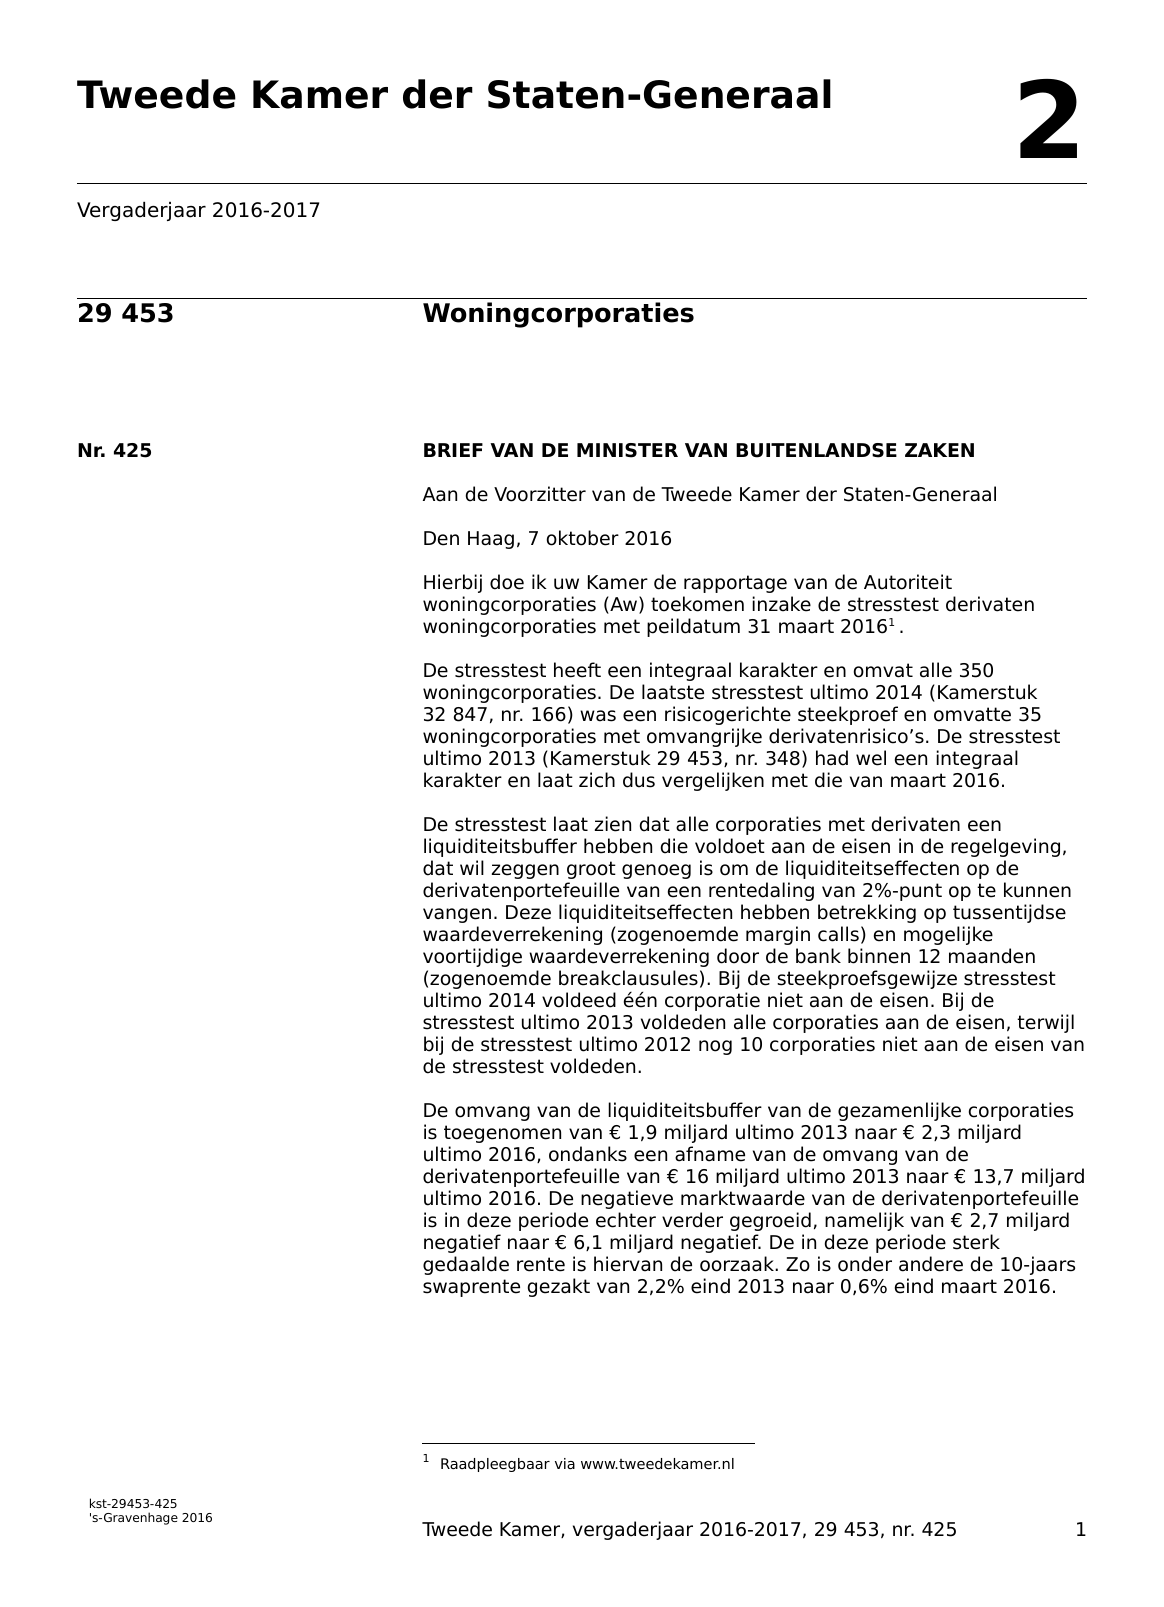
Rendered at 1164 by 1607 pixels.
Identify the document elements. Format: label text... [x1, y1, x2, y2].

text Den Haag, 7 oktober 2016 [422, 528, 1087, 550]
subtitle 29 453 Woningcorporaties [77, 299, 1087, 329]
text Aan de Voorzitter van de Tweede Kamer der Staten-Generaal [422, 484, 1087, 506]
text De omvang van de liquiditeitsbuffer van de gezamenlijke corporaties is toegenomen van € 1,9 miljard ultimo 2013 naar € 2,3 miljard ultimo 2016, ondanks een afname van de omvang van de derivatenportefeuille van € 16 miljard ultimo 2013 naar € 13,7 miljard ultimo 2016. De negatieve marktwaarde van de derivatenportefeuille is in deze periode echter verder gegroeid, namelijk van € 2,7 miljard negatief naar € 6,1 miljard negatief. De in deze periode sterk gedaalde rente is hiervan de oorzaak. Zo is onder andere de 10-jaars swaprente gezakt van 2,2% eind 2013 naar 0,6% eind maart 2016. [422, 1100, 1087, 1298]
table_cell Vergaderjaar 2016-2017 [77, 184, 1087, 298]
text De stresstest heeft een integraal karakter en omvat alle 350 woningcorporaties. De laatste stresstest ultimo 2014 (Kamerstuk 32 847, nr. 166) was een risicogerichte steekproef en omvatte 35 woningcorporaties met omvangrijke derivatenrisico’s. De stresstest ultimo 2013 (Kamerstuk 29 453, nr. 348) had wel een integraal karakter en laat zich dus vergelijken met die van maart 2016. [422, 660, 1087, 792]
subtitle Nr. 425 BRIEF VAN DE MINISTER VAN BUITENLANDSE ZAKEN [77, 440, 1087, 462]
text Hierbij doe ik uw Kamer de rapportage van de Autoriteit woningcorporaties (Aw) toekomen inzake de stresstest derivaten woningcorporaties met peildatum 31 maart 2016. [422, 572, 1087, 638]
text Raadpleegbaar via www.tweedekamer.nl [422, 1452, 1087, 1474]
table_header Tweede Kamer der Staten-Generaal [77, 59, 886, 183]
text kst-29453-425 [88, 1497, 323, 1511]
table_header 2 [886, 59, 1087, 183]
text 's-Gravenhage 2016 [88, 1511, 323, 1525]
text De stresstest laat zien dat alle corporaties met derivaten een liquiditeitsbuffer hebben die voldoet aan de eisen in de regelgeving, dat wil zeggen groot genoeg is om de liquiditeitseffecten op de derivatenportefeuille van een rentedaling van 2%-punt op te kunnen vangen. Deze liquiditeitseffecten hebben betrekking op tussentijdse waardeverrekening (zogenoemde margin calls) en mogelijke voortijdige waardeverrekening door de bank binnen 12 maanden (zogenoemde breakclausules). Bij de steekproefsgewijze stresstest ultimo 2014 voldeed één corporatie niet aan de eisen. Bij de stresstest ultimo 2013 voldeden alle corporaties aan de eisen, terwijl bij de stresstest ultimo 2012 nog 10 corporaties niet aan de eisen van de stresstest voldeden. [422, 814, 1087, 1078]
